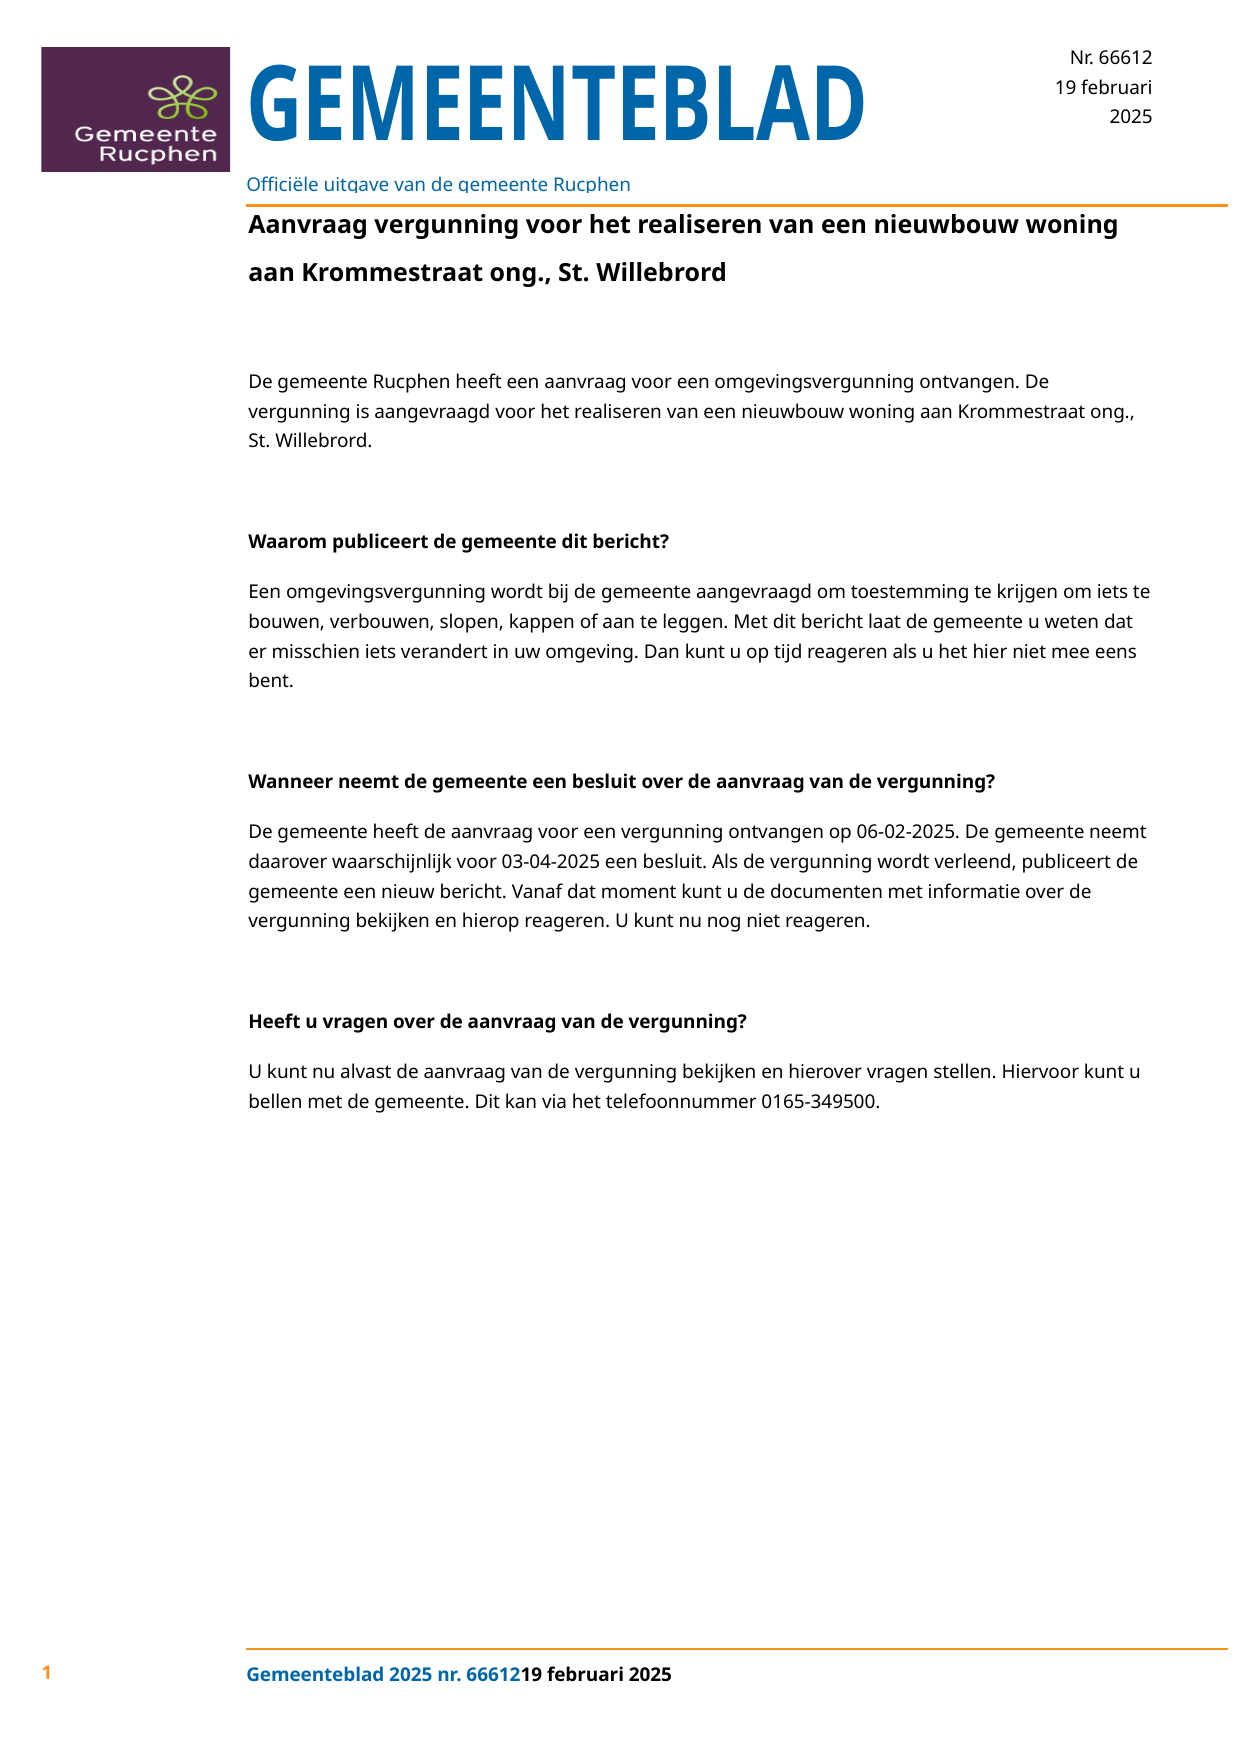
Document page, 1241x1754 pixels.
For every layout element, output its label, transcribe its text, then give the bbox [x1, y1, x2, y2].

text U kunt nu alvast de aanvraag van de vergunning bekijken en hierover vragen stellen. Hiervoor kunt u bellen met de gemeente. Dit kan via het telefoonnummer 0165-349500. [248, 1059, 1152, 1114]
text Een omgevingsvergunning wordt bij de gemeente aangevraagd om toestemming te krijgen om iets te bouwen, verbouwen, slopen, kappen of aan te leggen. Met dit bericht laat de gemeente u weten dat er misschien iets verandert in uw omgeving. Dan kunt u op tijd reageren als u het hier niet mee eens bent. [248, 579, 1152, 693]
text De gemeente Rucphen heeft een aanvraag voor een omgevingsvergunning ontvangen. De vergunning is aangevraagd voor het realiseren van een nieuwbouw woning aan Krommestraat ong., St. Willebrord. [248, 368, 1152, 453]
text De gemeente heeft de aanvraag voor een vergunning ontvangen op 06-02-2025. De gemeente neemt daarover waarschijnlijk voor 03-04-2025 een besluit. Als de vergunning wordt verleend, publiceert de gemeente een nieuw bericht. Vanaf dat moment kunt u de documenten met informatie over de vergunning bekijken en hierop reageren. U kunt nu nog niet reageren. [248, 819, 1152, 933]
text Waarom publiceert de gemeente dit bericht? [248, 528, 1152, 554]
text Wanneer neemt de gemeente een besluit over de aanvraag van de vergunning? [248, 768, 1152, 794]
picture [41, 47, 231, 172]
text Heeft u vragen over de aanvraag van de vergunning? [248, 1008, 1152, 1034]
text Aanvraag vergunning voor het realiseren van een nieuwbouw woning aan Krommestraat ong., St. Willebrord [248, 207, 1152, 288]
